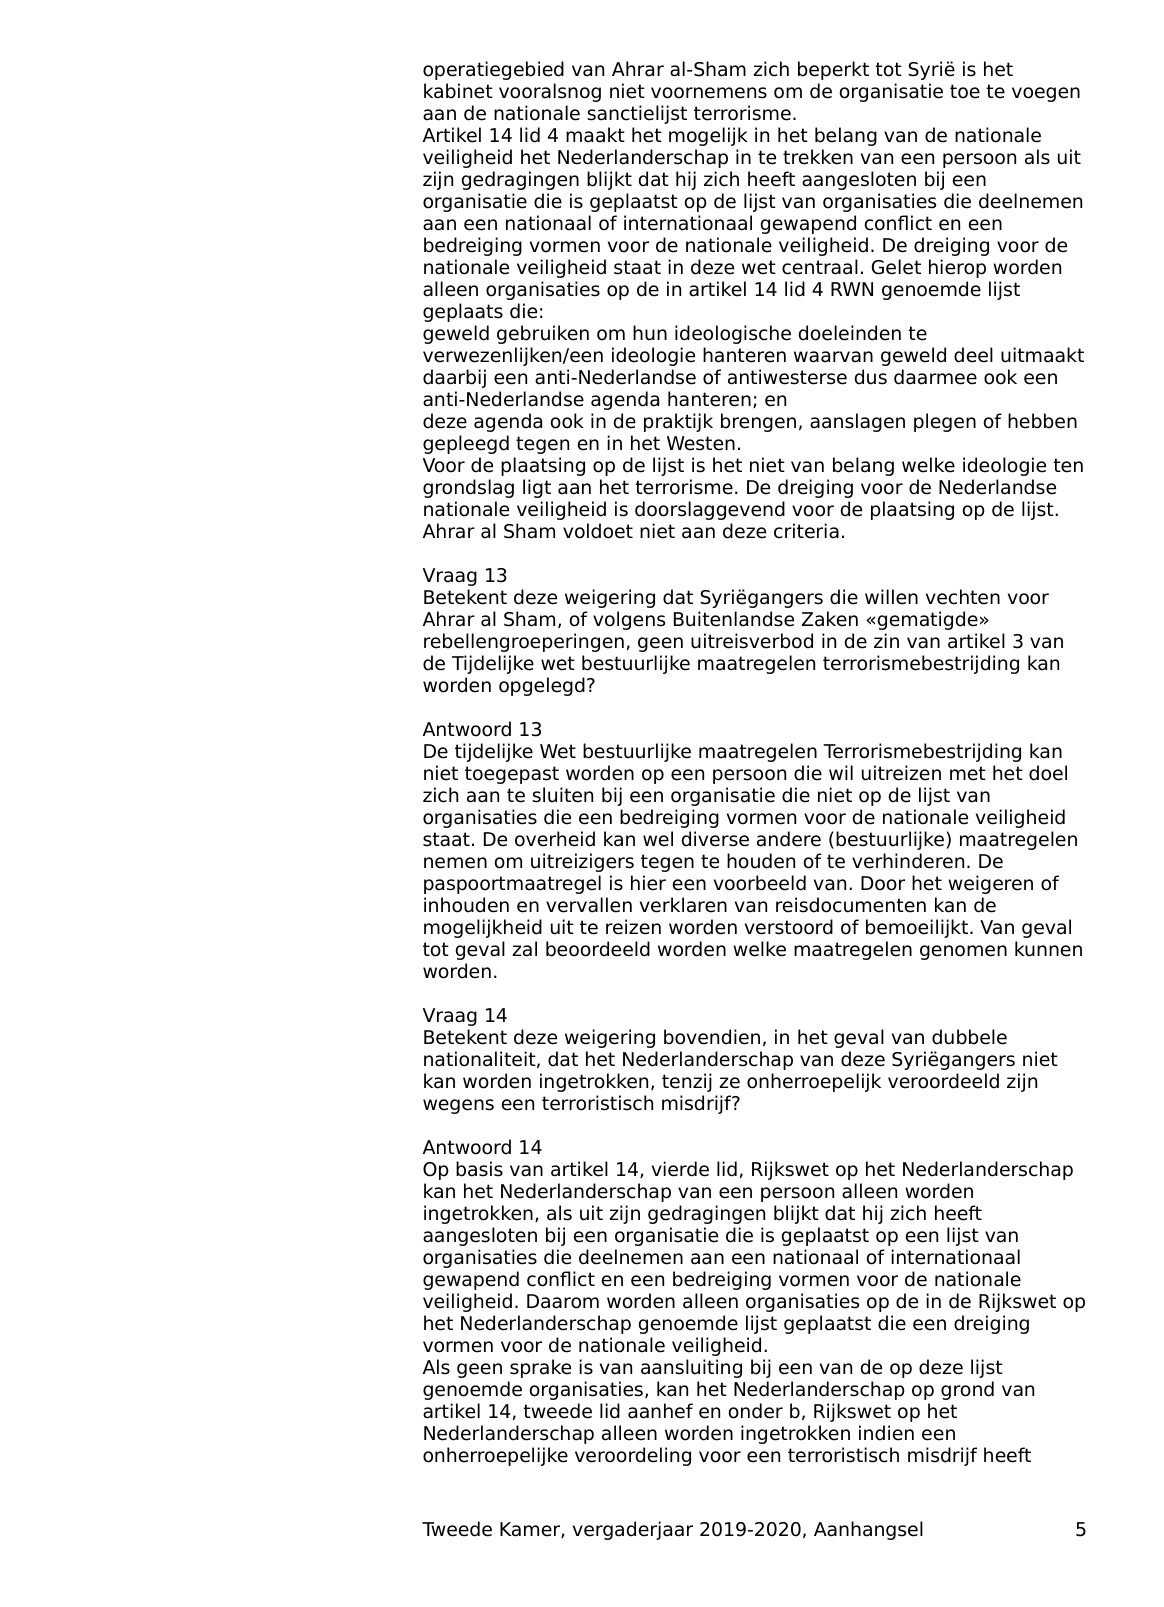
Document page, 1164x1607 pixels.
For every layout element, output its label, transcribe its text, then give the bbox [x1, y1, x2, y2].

text Betekent deze weigering bovendien, in het geval van dubbele nationaliteit, dat het Nederlanderschap van deze Syriëgangers niet kan worden ingetrokken, tenzij ze onherroepelijk veroordeeld zijn wegens een terroristisch misdrijf? [422, 1027, 1087, 1115]
text geweld gebruiken om hun ideologische doeleinden te verwezenlijken/een ideologie hanteren waarvan geweld deel uitmaakt [422, 323, 1087, 367]
text Antwoord 14 [422, 1137, 1087, 1159]
text daarbij een anti-Nederlandse of antiwesterse dus daarmee ook een anti-Nederlandse agenda hanteren; en [422, 367, 1087, 411]
text Betekent deze weigering dat Syriëgangers die willen vechten voor Ahrar al Sham, of volgens Buitenlandse Zaken «gematigde» rebellengroeperingen, geen uitreisverbod in de zin van artikel 3 van de Tijdelijke wet bestuurlijke maatregelen terrorismebestrijding kan worden opgelegd? [422, 587, 1087, 697]
text Op basis van artikel 14, vierde lid, Rijkswet op het Nederlanderschap kan het Nederlanderschap van een persoon alleen worden ingetrokken, als uit zijn gedragingen blijkt dat hij zich heeft aangesloten bij een organisatie die is geplaatst op een lijst van organisaties die deelnemen aan een nationaal of internationaal gewapend conflict en een bedreiging vormen voor de nationale veiligheid. Daarom worden alleen organisaties op de in de Rijkswet op het Nederlanderschap genoemde lijst geplaatst die een dreiging vormen voor de nationale veiligheid. [422, 1159, 1087, 1357]
text Artikel 14 lid 4 maakt het mogelijk in het belang van de nationale veiligheid het Nederlanderschap in te trekken van een persoon als uit zijn gedragingen blijkt dat hij zich heeft aangesloten bij een organisatie die is geplaatst op de lijst van organisaties die deelnemen aan een nationaal of internationaal gewapend conflict en een bedreiging vormen voor de nationale veiligheid. De dreiging voor de nationale veiligheid staat in deze wet centraal. Gelet hierop worden alleen organisaties op de in artikel 14 lid 4 RWN genoemde lijst geplaats die: [422, 125, 1087, 323]
text Als geen sprake is van aansluiting bij een van de op deze lijst genoemde organisaties, kan het Nederlanderschap op grond van artikel 14, tweede lid aanhef en onder b, Rijkswet op het Nederlanderschap alleen worden ingetrokken indien een onherroepelijke veroordeling voor een terroristisch misdrijf heeft [422, 1357, 1087, 1467]
text Vraag 14 [422, 1005, 1087, 1027]
text deze agenda ook in de praktijk brengen, aanslagen plegen of hebben gepleegd tegen en in het Westen. [422, 411, 1087, 455]
text Voor de plaatsing op de lijst is het niet van belang welke ideologie ten grondslag ligt aan het terrorisme. De dreiging voor de Nederlandse nationale veiligheid is doorslaggevend voor de plaatsing op de lijst. Ahrar al Sham voldoet niet aan deze criteria. [422, 455, 1087, 543]
text operatiegebied van Ahrar al-Sham zich beperkt tot Syrië is het kabinet vooralsnog niet voornemens om de organisatie toe te voegen aan de nationale sanctielijst terrorisme. [422, 59, 1087, 125]
text Vraag 13 [422, 565, 1087, 587]
text De tijdelijke Wet bestuurlijke maatregelen Terrorismebestrijding kan niet toegepast worden op een persoon die wil uitreizen met het doel zich aan te sluiten bij een organisatie die niet op de lijst van organisaties die een bedreiging vormen voor de nationale veiligheid staat. De overheid kan wel diverse andere (bestuurlijke) maatregelen nemen om uitreizigers tegen te houden of te verhinderen. De paspoortmaatregel is hier een voorbeeld van. Door het weigeren of inhouden en vervallen verklaren van reisdocumenten kan de mogelijkheid uit te reizen worden verstoord of bemoeilijkt. Van geval tot geval zal beoordeeld worden welke maatregelen genomen kunnen worden. [422, 741, 1087, 983]
text Antwoord 13 [422, 719, 1087, 741]
